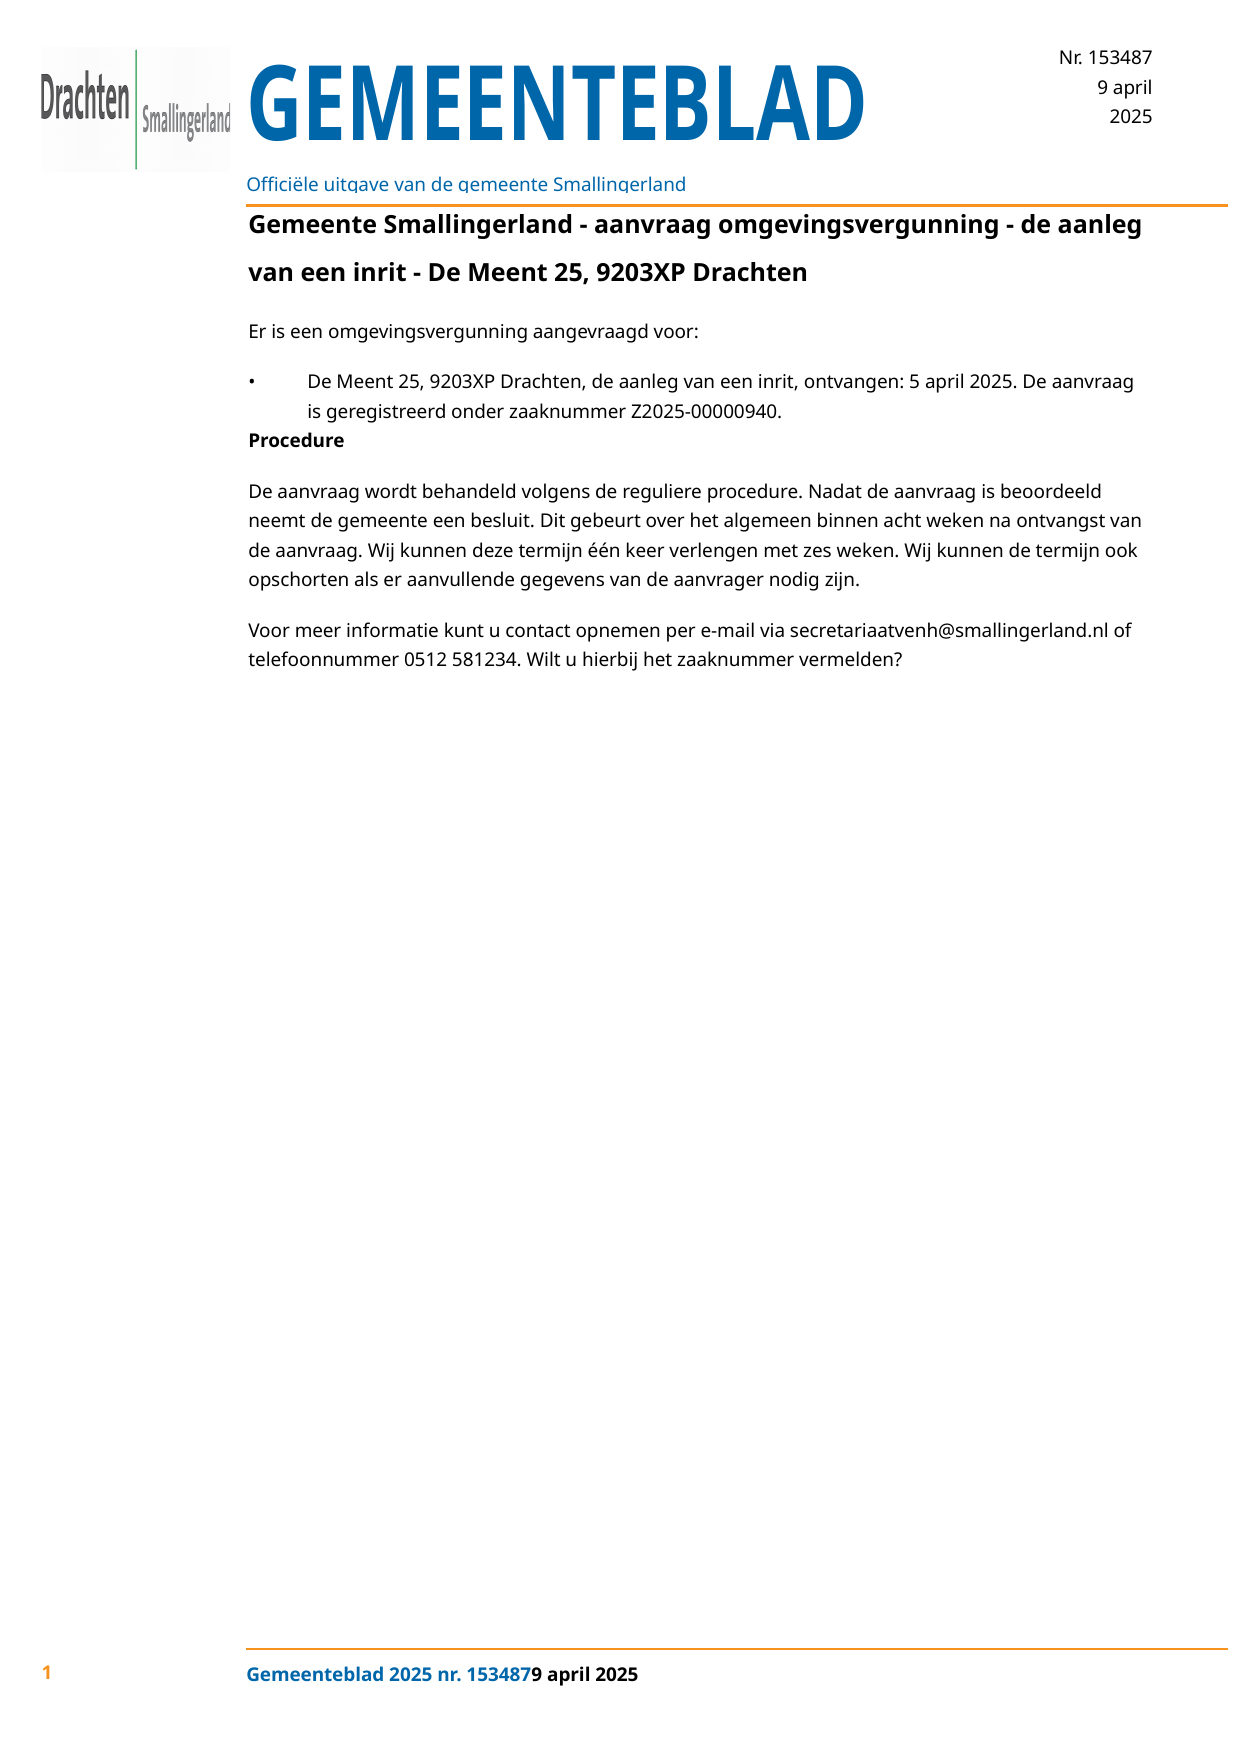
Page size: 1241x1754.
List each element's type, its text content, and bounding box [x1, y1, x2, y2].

text Gemeente Smallingerland - aanvraag omgevingsvergunning - de aanleg van een inrit - De Meent 25, 9203XP Drachten [248, 207, 1152, 288]
text Procedure [248, 427, 1152, 453]
text De aanvraag wordt behandeld volgens de reguliere procedure. Nadat de aanvraag is beoordeeld neemt de gemeente een besluit. Dit gebeurt over het algemeen binnen acht weken na ontvangst van de aanvraag. Wij kunnen deze termijn één keer verlengen met zes weken. Wij kunnen de termijn ook opschorten als er aanvullende gegevens van de aanvrager nodig zijn. [248, 478, 1152, 592]
text Er is een omgevingsvergunning aangevraagd voor: [248, 318, 1152, 344]
text Voor meer informatie kunt u contact opnemen per e-mail via secretariaatvenh@smallingerland.nl of telefoonnummer 0512 581234. Wilt u hierbij het zaaknummer vermelden? [248, 617, 1152, 672]
picture [41, 47, 231, 172]
list De Meent 25, 9203XP Drachten, de aanleg van een inrit, ontvangen: 5 april 2025. De aanvraag is geregistreerd onder zaaknummer Z2025-00000940. [248, 368, 1152, 424]
